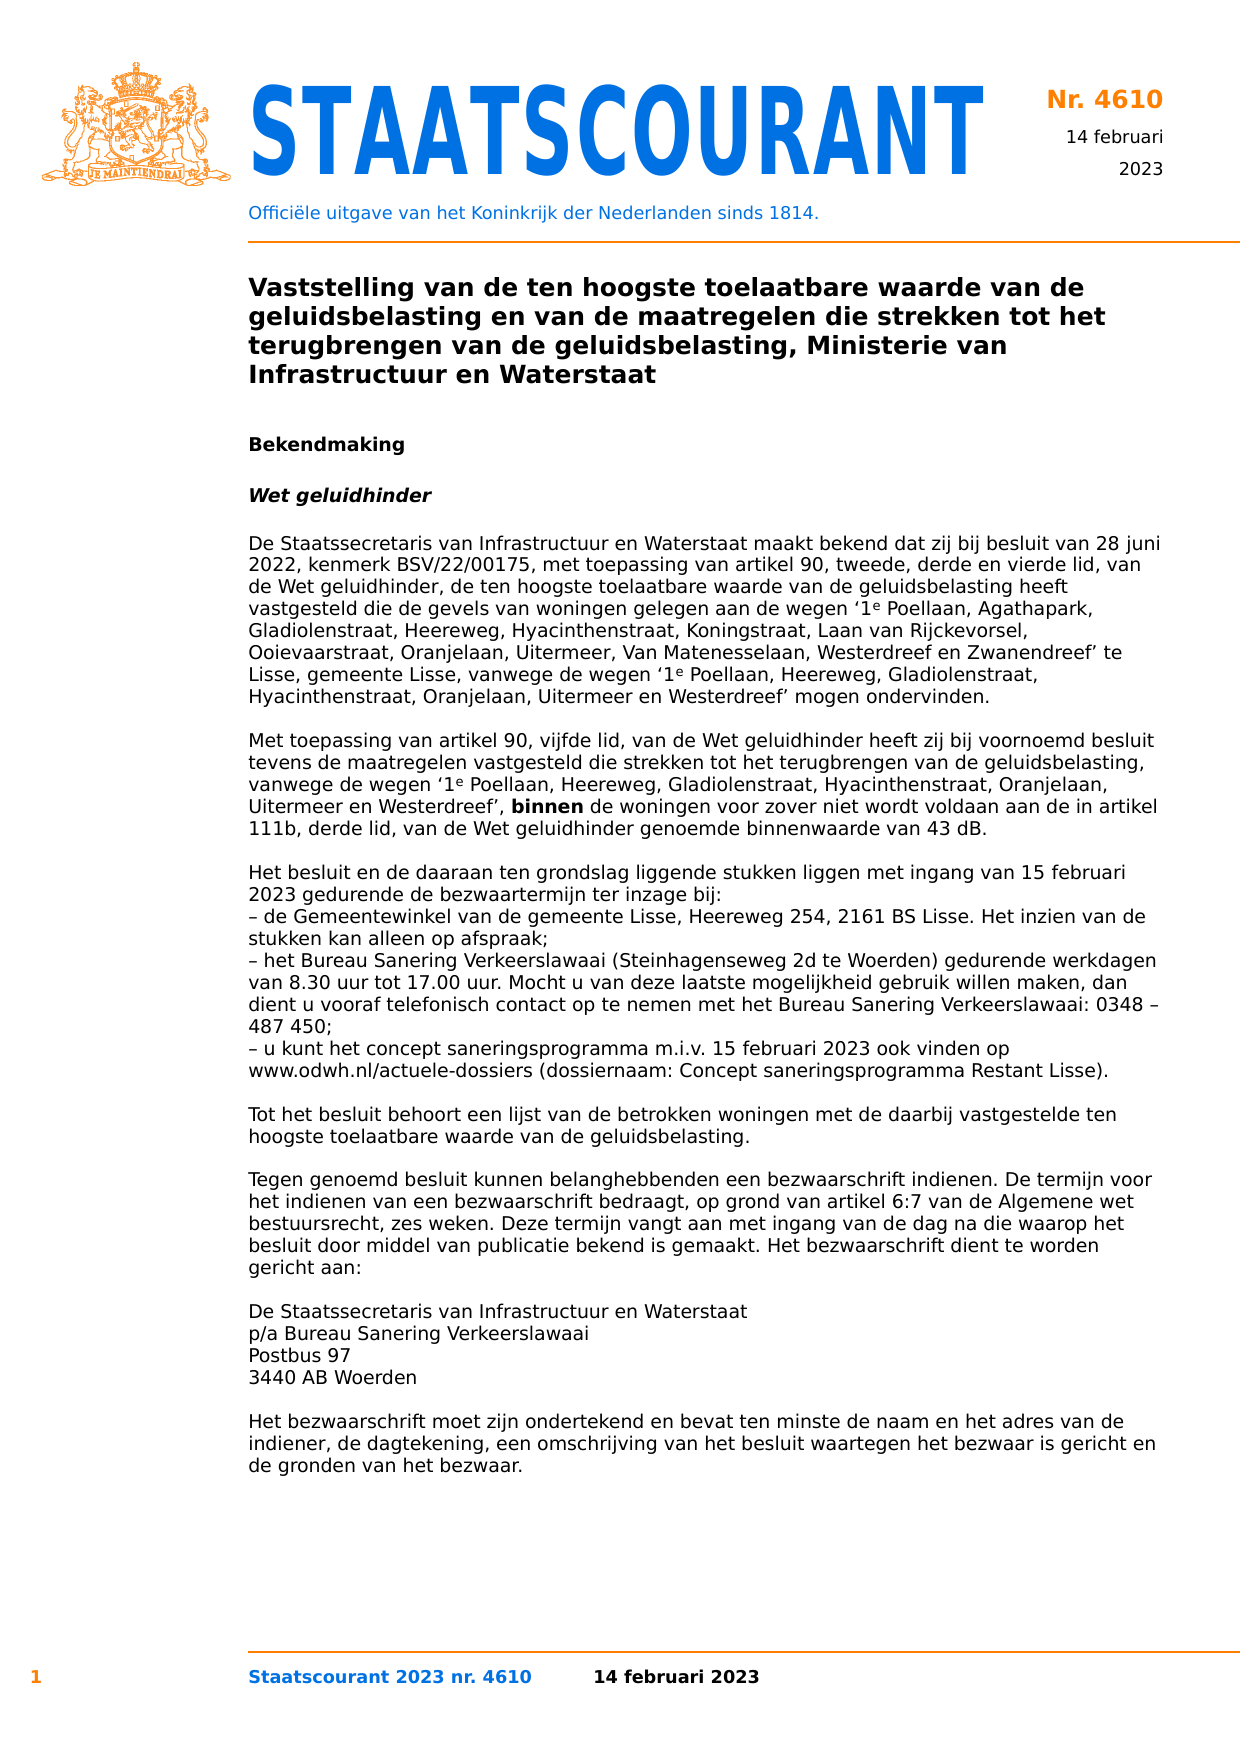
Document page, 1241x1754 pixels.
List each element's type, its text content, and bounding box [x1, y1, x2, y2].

text Tot het besluit behoort een lijst van de betrokken woningen met de daarbij vastgestelde ten hoogste toelaatbare waarde van de geluidsbelasting. [248, 1103, 1163, 1147]
text Het besluit en de daaraan ten grondslag liggende stukken liggen met ingang van 15 februari 2023 gedurende de bezwaartermijn ter inzage bij: [248, 862, 1163, 906]
subtitle Wet geluidhinder [248, 485, 1163, 507]
text Met toepassing van artikel 90, vijfde lid, van de Wet geluidhinder heeft zij bij voornoemd besluit tevens de maatregelen vastgesteld die strekken tot het terugbrengen van de geluidsbelasting, vanwege de wegen ‘1e Poellaan, Heereweg, Gladiolenstraat, Hyacinthenstraat, Oranjelaan, Uitermeer en Westerdreef’, binnen de woningen voor zover niet wordt voldaan aan de in artikel 111b, derde lid, van de Wet geluidhinder genoemde binnenwaarde van 43 dB. [248, 730, 1163, 840]
picture [41, 62, 231, 186]
text Tegen genoemd besluit kunnen belanghebbenden een bezwaarschrift indienen. De termijn voor het indienen van een bezwaarschrift bedraagt, op grond van artikel 6:7 van de Algemene wet bestuursrecht, zes weken. Deze termijn vangt aan met ingang van de dag na die waarop het besluit door middel van publicatie bekend is gemaakt. Het bezwaarschrift dient te worden gericht aan: [248, 1169, 1163, 1279]
table_cell 2023 [998, 153, 1240, 203]
text – de Gemeentewinkel van de gemeente Lisse, Heereweg 254, 2161 BS Lisse. Het inzien van de stukken kan alleen op afspraak; [248, 906, 1163, 950]
subtitle Bekendmaking [248, 433, 1163, 455]
text Postbus 97 [248, 1345, 1163, 1367]
table_header Nr. 4610 [998, 62, 1240, 121]
text De Staatssecretaris van Infrastructuur en Waterstaat maakt bekend dat zij bij besluit van 28 juni 2022, kenmerk BSV/22/00175, met toepassing van artikel 90, tweede, derde en vierde lid, van de Wet geluidhinder, de ten hoogste toelaatbare waarde van de geluidsbelasting heeft vastgesteld die de gevels van woningen gelegen aan de wegen ‘1e Poellaan, Agathapark, Gladiolenstraat, Heereweg, Hyacinthenstraat, Koningstraat, Laan van Rijckevorsel, Ooievaarstraat, Oranjelaan, Uitermeer, Van Matenesselaan, Westerdreef en Zwanendreef’ te Lisse, gemeente Lisse, vanwege de wegen ‘1e Poellaan, Heereweg, Gladiolenstraat, Hyacinthenstraat, Oranjelaan, Uitermeer en Westerdreef’ mogen ondervinden. [248, 532, 1163, 708]
text Het bezwaarschrift moet zijn ondertekend en bevat ten minste de naam en het adres van de indiener, de dagtekening, een omschrijving van het besluit waartegen het bezwaar is gericht en de gronden van het bezwaar. [248, 1411, 1163, 1477]
table_header [25, 62, 248, 241]
text – het Bureau Sanering Verkeerslawaai (Steinhagenseweg 2d te Woerden) gedurende werkdagen van 8.30 uur tot 17.00 uur. Mocht u van deze laatste mogelijkheid gebruik willen maken, dan dient u vooraf telefonisch contact op te nemen met het Bureau Sanering Verkeerslawaai: 0348 – 487 450; [248, 950, 1163, 1038]
table_cell Officiële uitgave van het Koninkrijk der Nederlanden sinds 1814. [248, 203, 1240, 241]
text 3440 AB Woerden [248, 1367, 1163, 1389]
subtitle Vaststelling van de ten hoogste toelaatbare waarde van de geluidsbelasting en van de maatregelen die strekken tot het terugbrengen van de geluidsbelasting, Ministerie van Infrastructuur en Waterstaat [248, 273, 1163, 390]
table_header STAATSCOURANT [248, 62, 998, 203]
text De Staatssecretaris van Infrastructuur en Waterstaat [248, 1301, 1163, 1323]
table_cell 14 februari [998, 121, 1240, 153]
text p/a Bureau Sanering Verkeerslawaai [248, 1323, 1163, 1345]
text – u kunt het concept saneringsprogramma m.i.v. 15 februari 2023 ook vinden op www.odwh.nl/actuele-dossiers (dossiernaam: Concept saneringsprogramma Restant Lisse). [248, 1038, 1163, 1082]
